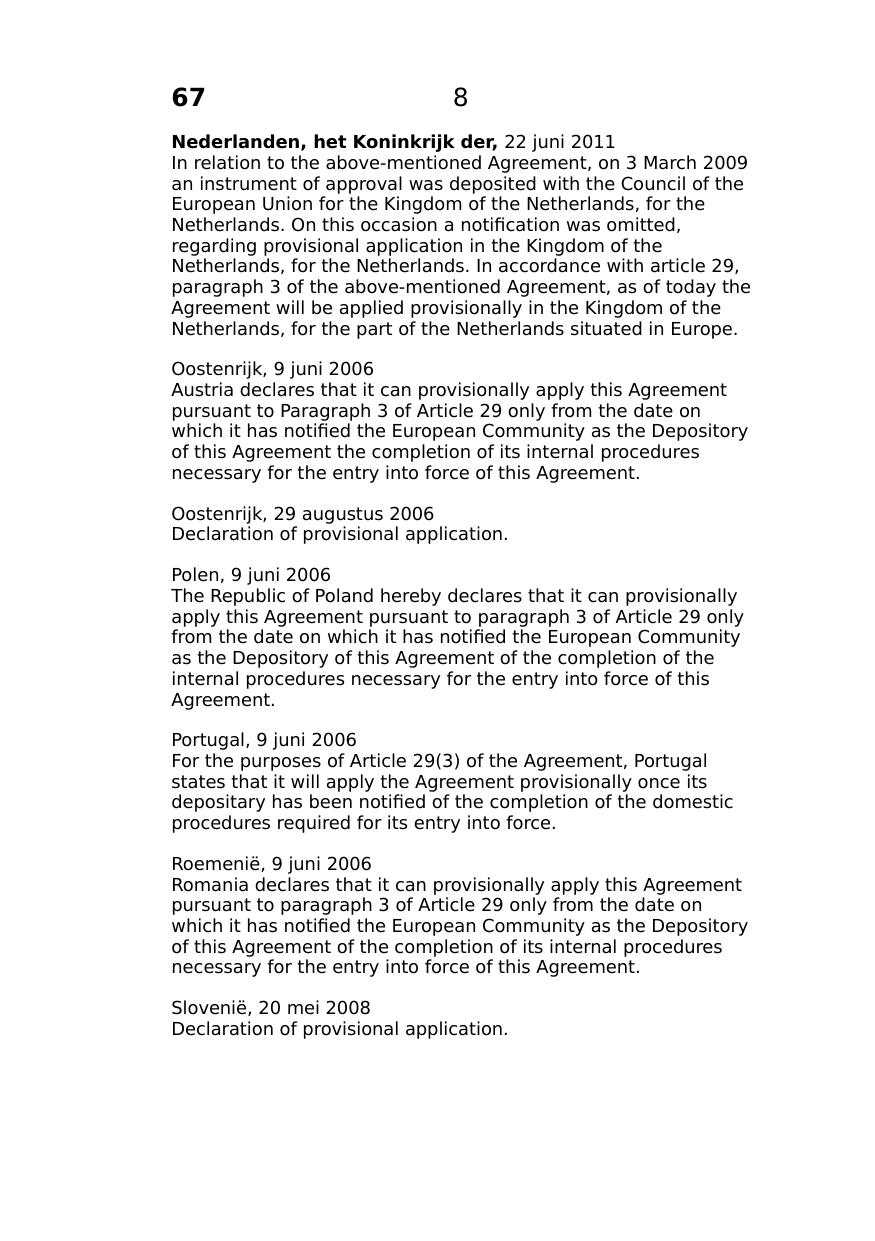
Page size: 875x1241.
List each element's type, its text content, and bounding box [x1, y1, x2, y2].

text Declaration of provisional application. [171, 524, 756, 545]
text In relation to the above-mentioned Agreement, on 3 March 2009 an instrument of approval was deposited with the Council of the European Union for the Kingdom of the Netherlands, for the Netherlands. On this occasion a notification was omitted, regarding provisional application in the Kingdom of the Netherlands, for the Netherlands. In accordance with article 29, paragraph 3 of the above-mentioned Agreement, as of today the Agreement will be applied provisionally in the Kingdom of the Netherlands, for the part of the Netherlands situated in Europe. [171, 153, 756, 339]
text Austria declares that it can provisionally apply this Agreement pursuant to Paragraph 3 of Article 29 only from the date on which it has notified the European Community as the Depository of this Agreement the completion of its internal procedures necessary for the entry into force of this Agreement. [171, 380, 756, 483]
text Roemenië, 9 juni 2006 [171, 854, 756, 874]
text Polen, 9 juni 2006 [171, 565, 756, 586]
text Oostenrijk, 9 juni 2006 [171, 359, 756, 380]
text Slovenië, 20 mei 2008 [171, 998, 756, 1019]
text Portugal, 9 juni 2006 [171, 730, 756, 751]
text Declaration of provisional application. [171, 1019, 756, 1039]
text Nederlanden, het Koninkrijk der, 22 juni 2011 [171, 132, 756, 153]
text The Republic of Poland hereby declares that it can provisionally apply this Agreement pursuant to paragraph 3 of Article 29 only from the date on which it has notified the European Community as the Depository of this Agreement of the completion of the internal procedures necessary for the entry into force of this Agreement. [171, 586, 756, 710]
text Oostenrijk, 29 augustus 2006 [171, 503, 756, 524]
text Romania declares that it can provisionally apply this Agreement pursuant to paragraph 3 of Article 29 only from the date on which it has notified the European Community as the Depository of this Agreement of the completion of its internal procedures necessary for the entry into force of this Agreement. [171, 874, 756, 978]
text For the purposes of Article 29(3) of the Agreement, Portugal states that it will apply the Agreement provisionally once its depositary has been notified of the completion of the domestic procedures required for its entry into force. [171, 751, 756, 834]
